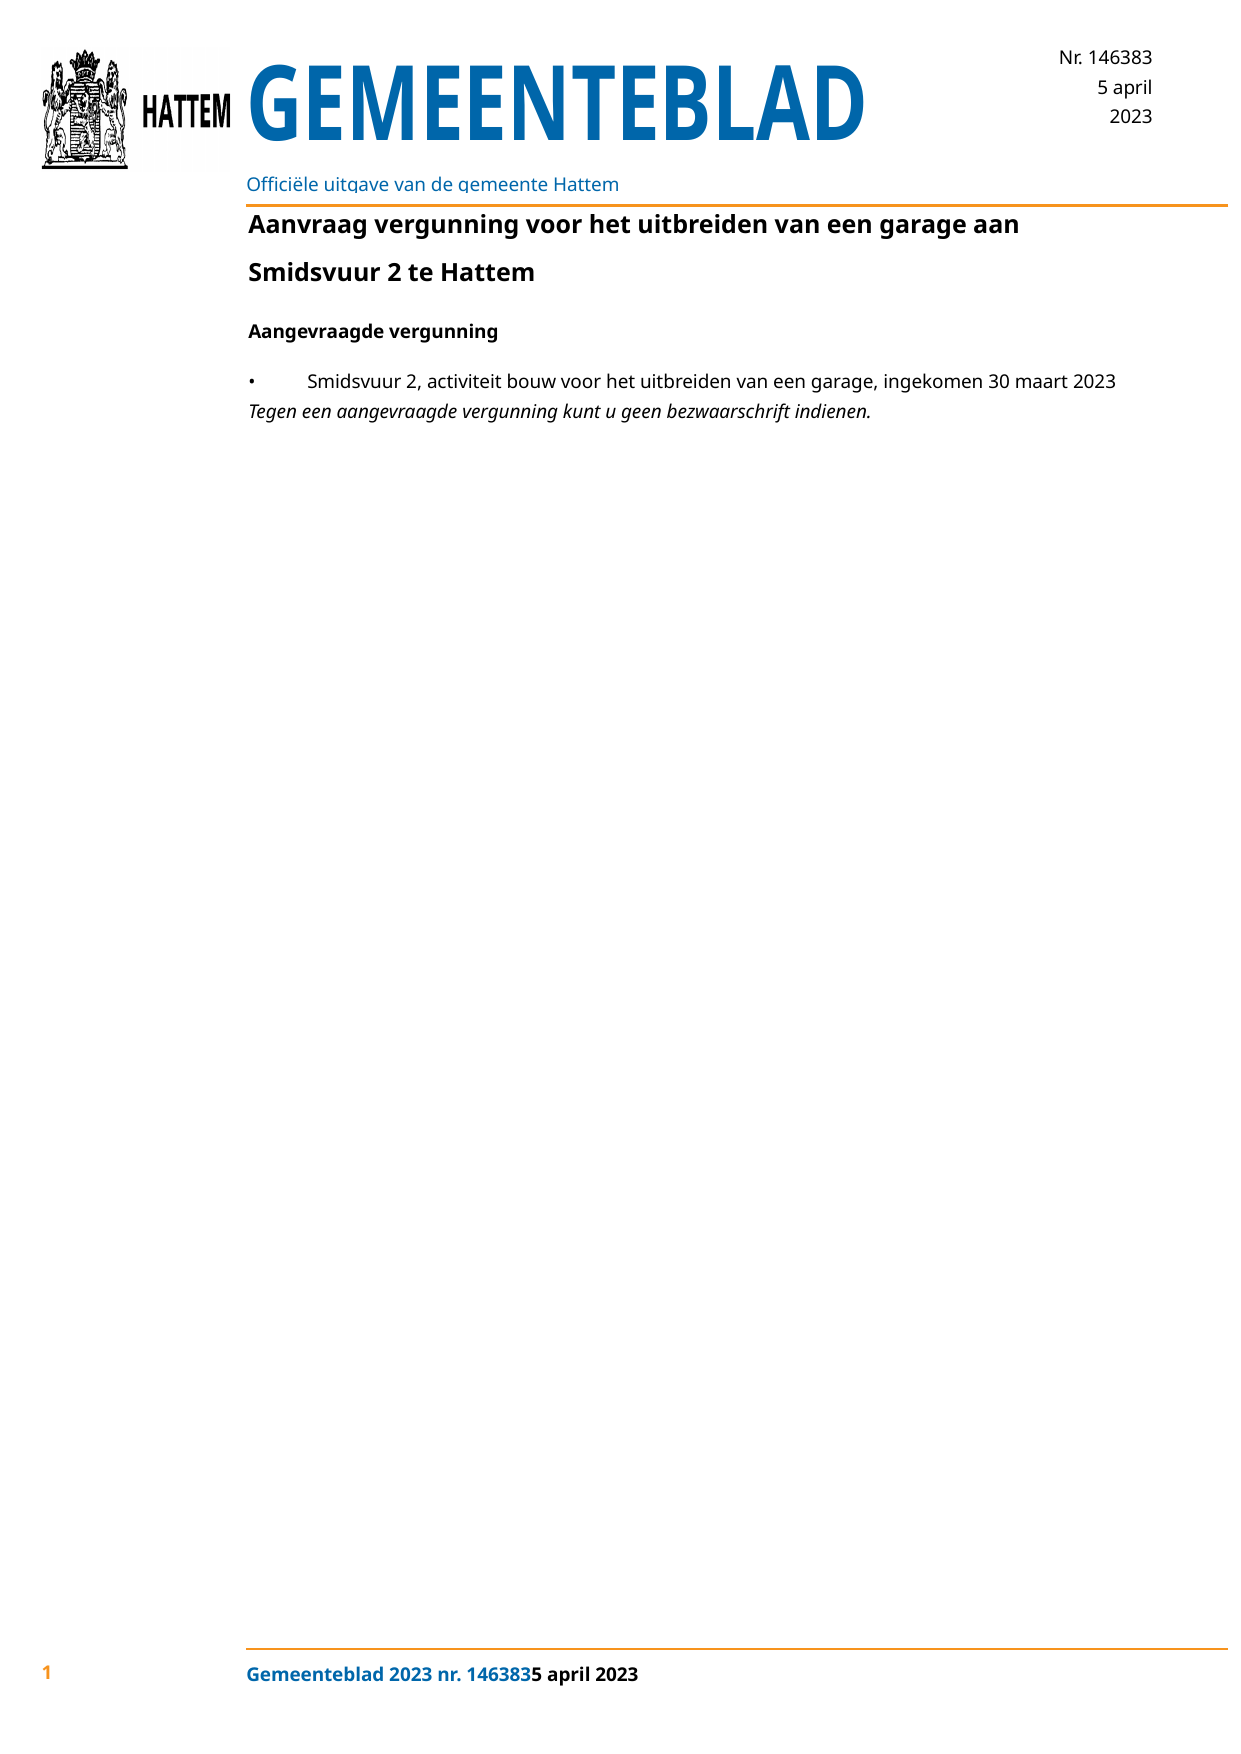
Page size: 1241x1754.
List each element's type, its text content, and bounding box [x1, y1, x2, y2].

text Aangevraagde vergunning [248, 318, 1152, 344]
text Aanvraag vergunning voor het uitbreiden van een garage aan Smidsvuur 2 te Hattem [248, 207, 1152, 288]
list Smidsvuur 2, activiteit bouw voor het uitbreiden van een garage, ingekomen 30 maart 2023 [248, 368, 1152, 394]
text Tegen een aangevraagde vergunning kunt u geen bezwaarschrift indienen. [248, 398, 1152, 424]
picture [41, 47, 231, 172]
